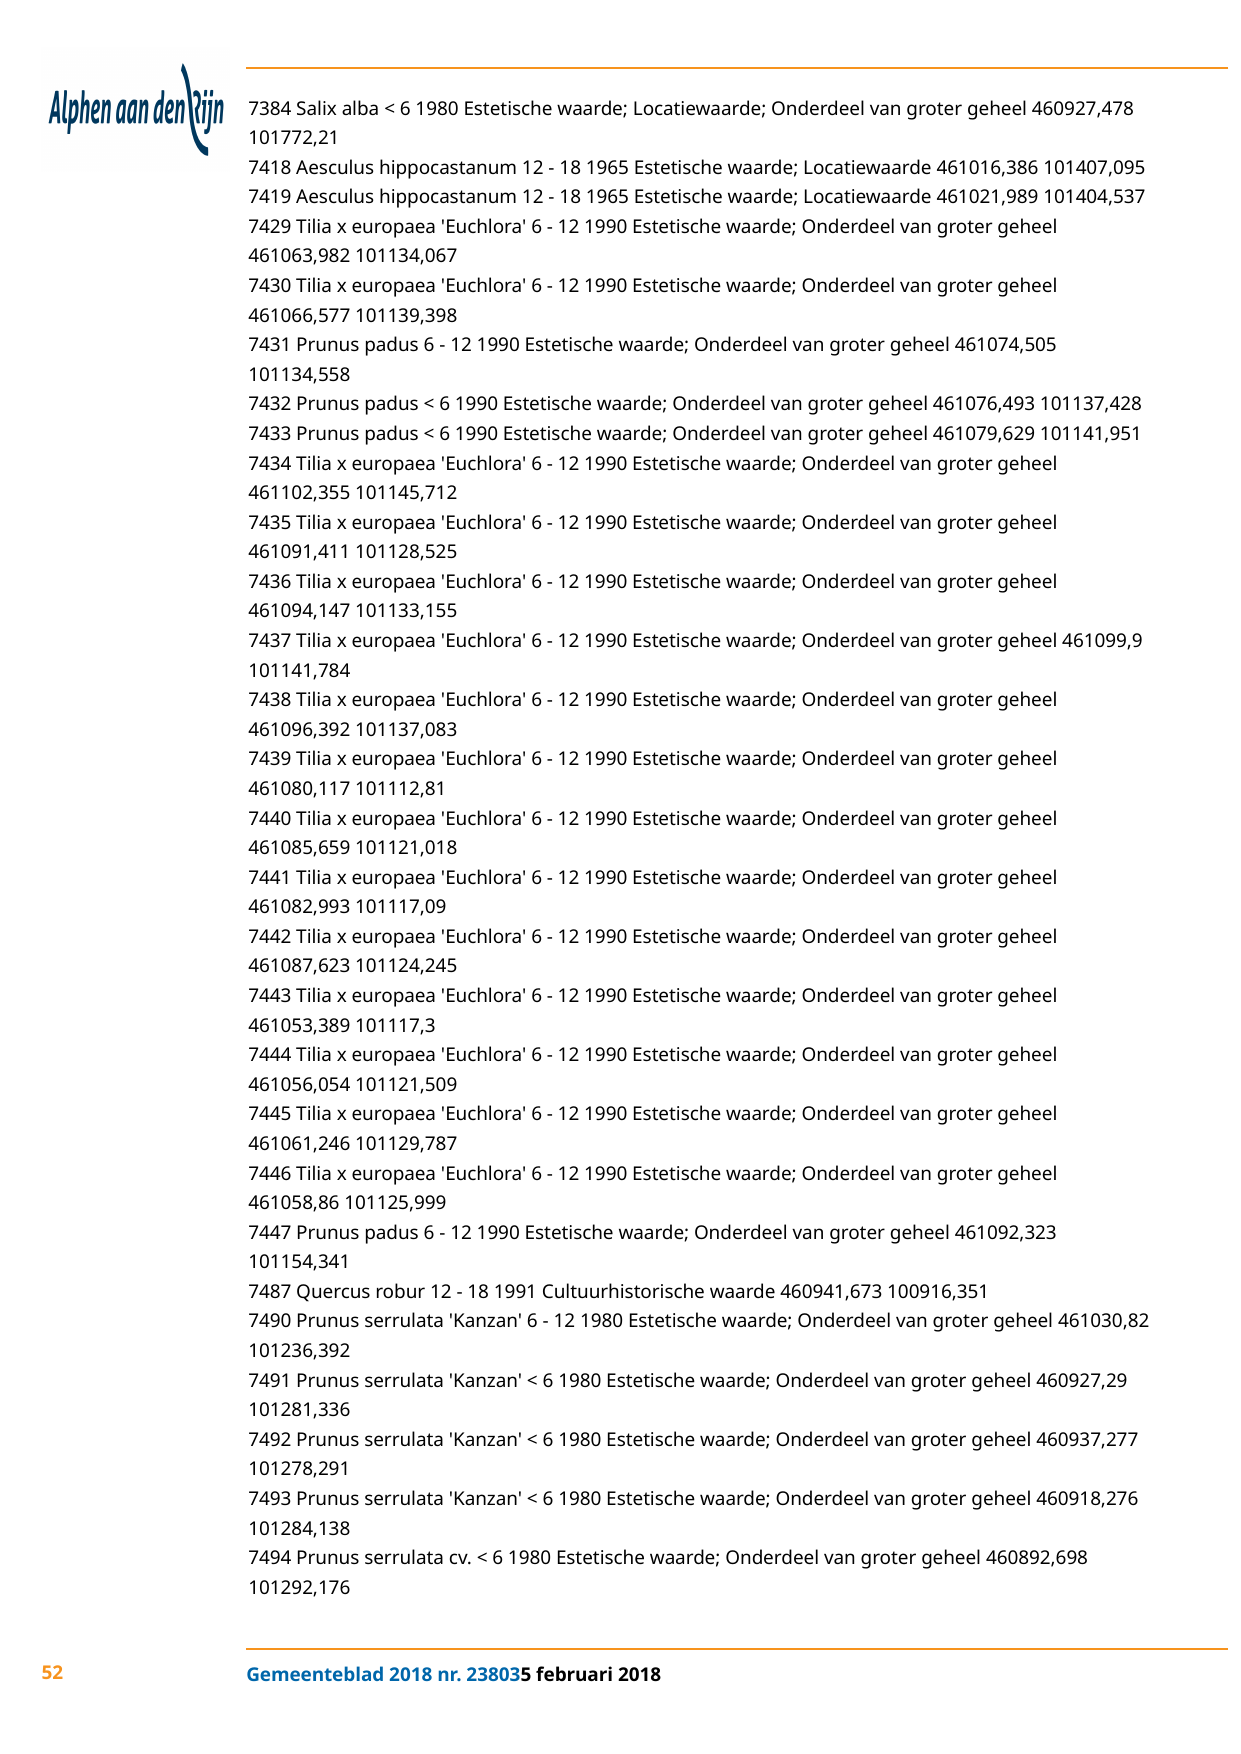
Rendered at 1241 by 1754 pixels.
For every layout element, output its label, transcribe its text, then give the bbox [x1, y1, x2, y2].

text 7435 Tilia x europaea 'Euchlora' 6 - 12 1990 Estetische waarde; Onderdeel van groter geheel 461091,411 101128,525 [248, 509, 1152, 564]
text 7445 Tilia x europaea 'Euchlora' 6 - 12 1990 Estetische waarde; Onderdeel van groter geheel 461061,246 101129,787 [248, 1101, 1152, 1156]
text 7418 Aesculus hippocastanum 12 - 18 1965 Estetische waarde; Locatiewaarde 461016,386 101407,095 [248, 154, 1152, 180]
picture [41, 47, 231, 172]
text 7432 Prunus padus < 6 1990 Estetische waarde; Onderdeel van groter geheel 461076,493 101137,428 [248, 391, 1152, 416]
text 7384 Salix alba < 6 1980 Estetische waarde; Locatiewaarde; Onderdeel van groter geheel 460927,478 101772,21 [248, 95, 1152, 150]
text 7493 Prunus serrulata 'Kanzan' < 6 1980 Estetische waarde; Onderdeel van groter geheel 460918,276 101284,138 [248, 1485, 1152, 1541]
text 7491 Prunus serrulata 'Kanzan' < 6 1980 Estetische waarde; Onderdeel van groter geheel 460927,29 101281,336 [248, 1367, 1152, 1422]
text 7442 Tilia x europaea 'Euchlora' 6 - 12 1990 Estetische waarde; Onderdeel van groter geheel 461087,623 101124,245 [248, 923, 1152, 978]
text 7441 Tilia x europaea 'Euchlora' 6 - 12 1990 Estetische waarde; Onderdeel van groter geheel 461082,993 101117,09 [248, 864, 1152, 919]
text 7429 Tilia x europaea 'Euchlora' 6 - 12 1990 Estetische waarde; Onderdeel van groter geheel 461063,982 101134,067 [248, 213, 1152, 268]
text 7430 Tilia x europaea 'Euchlora' 6 - 12 1990 Estetische waarde; Onderdeel van groter geheel 461066,577 101139,398 [248, 272, 1152, 328]
text 7444 Tilia x europaea 'Euchlora' 6 - 12 1990 Estetische waarde; Onderdeel van groter geheel 461056,054 101121,509 [248, 1041, 1152, 1097]
text 7437 Tilia x europaea 'Euchlora' 6 - 12 1990 Estetische waarde; Onderdeel van groter geheel 461099,9 101141,784 [248, 627, 1152, 683]
text 7419 Aesculus hippocastanum 12 - 18 1965 Estetische waarde; Locatiewaarde 461021,989 101404,537 [248, 183, 1152, 209]
text 7494 Prunus serrulata cv. < 6 1980 Estetische waarde; Onderdeel van groter geheel 460892,698 101292,176 [248, 1544, 1152, 1600]
text 7431 Prunus padus 6 - 12 1990 Estetische waarde; Onderdeel van groter geheel 461074,505 101134,558 [248, 331, 1152, 387]
text 7443 Tilia x europaea 'Euchlora' 6 - 12 1990 Estetische waarde; Onderdeel van groter geheel 461053,389 101117,3 [248, 982, 1152, 1038]
text 7438 Tilia x europaea 'Euchlora' 6 - 12 1990 Estetische waarde; Onderdeel van groter geheel 461096,392 101137,083 [248, 686, 1152, 742]
text 7492 Prunus serrulata 'Kanzan' < 6 1980 Estetische waarde; Onderdeel van groter geheel 460937,277 101278,291 [248, 1426, 1152, 1481]
text 7436 Tilia x europaea 'Euchlora' 6 - 12 1990 Estetische waarde; Onderdeel van groter geheel 461094,147 101133,155 [248, 568, 1152, 623]
text 7446 Tilia x europaea 'Euchlora' 6 - 12 1990 Estetische waarde; Onderdeel van groter geheel 461058,86 101125,999 [248, 1160, 1152, 1215]
text 7447 Prunus padus 6 - 12 1990 Estetische waarde; Onderdeel van groter geheel 461092,323 101154,341 [248, 1219, 1152, 1274]
text 7433 Prunus padus < 6 1990 Estetische waarde; Onderdeel van groter geheel 461079,629 101141,951 [248, 420, 1152, 446]
text 7490 Prunus serrulata 'Kanzan' 6 - 12 1980 Estetische waarde; Onderdeel van groter geheel 461030,82 101236,392 [248, 1308, 1152, 1363]
text 7439 Tilia x europaea 'Euchlora' 6 - 12 1990 Estetische waarde; Onderdeel van groter geheel 461080,117 101112,81 [248, 746, 1152, 801]
text 7487 Quercus robur 12 - 18 1991 Cultuurhistorische waarde 460941,673 100916,351 [248, 1278, 1152, 1304]
text 7434 Tilia x europaea 'Euchlora' 6 - 12 1990 Estetische waarde; Onderdeel van groter geheel 461102,355 101145,712 [248, 450, 1152, 505]
text 7440 Tilia x europaea 'Euchlora' 6 - 12 1990 Estetische waarde; Onderdeel van groter geheel 461085,659 101121,018 [248, 805, 1152, 860]
